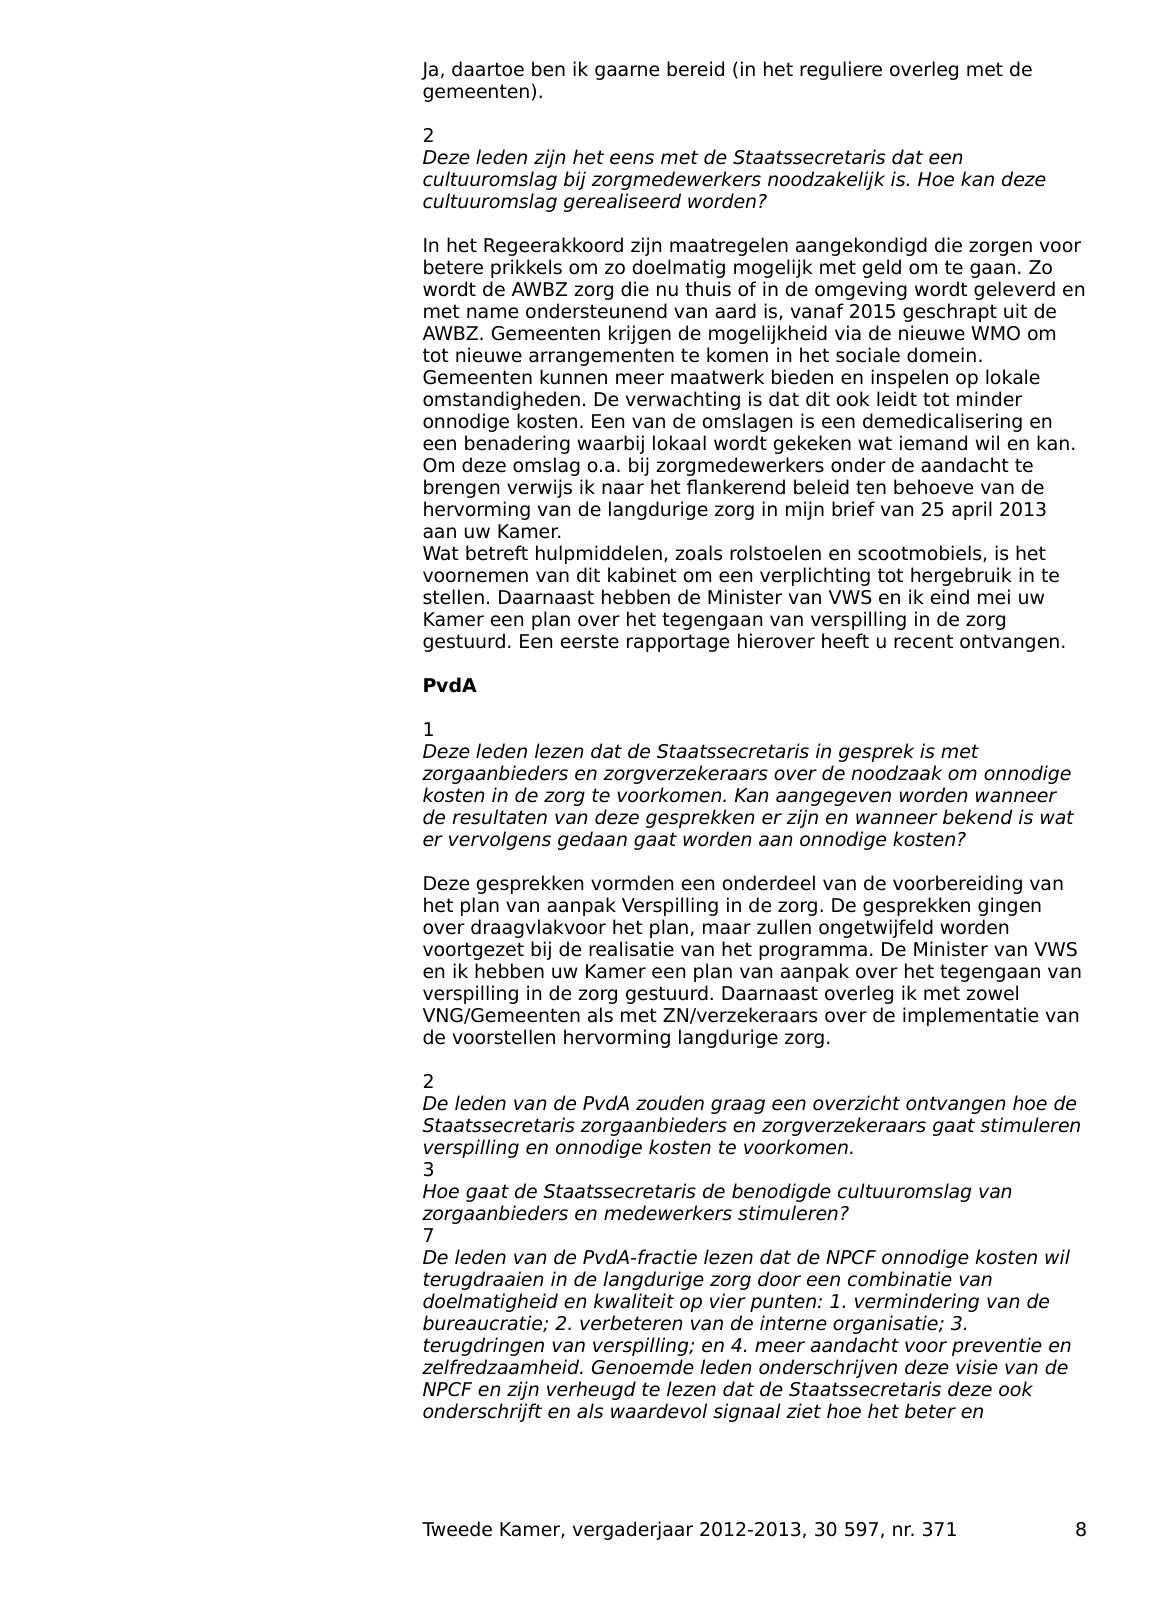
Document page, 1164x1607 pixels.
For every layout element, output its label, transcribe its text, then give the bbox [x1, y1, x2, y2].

text Deze leden zijn het eens met de Staatssecretaris dat een cultuuromslag bij zorgmedewerkers noodzakelijk is. Hoe kan deze cultuuromslag gerealiseerd worden? [422, 147, 1087, 213]
text 1 [422, 719, 1087, 741]
text 2 [422, 1071, 1087, 1093]
text Hoe gaat de Staatssecretaris de benodigde cultuuromslag van zorgaanbieders en medewerkers stimuleren? [422, 1181, 1087, 1225]
text Ja, daartoe ben ik gaarne bereid (in het reguliere overleg met de gemeenten). [422, 59, 1087, 103]
text 2 [422, 125, 1087, 147]
text De leden van de PvdA-fractie lezen dat de NPCF onnodige kosten wil terugdraaien in de langdurige zorg door een combinatie van doelmatigheid en kwaliteit op vier punten: 1. vermindering van de bureaucratie; 2. verbeteren van de interne organisatie; 3. terugdringen van verspilling; en 4. meer aandacht voor preventie en zelfredzaamheid. Genoemde leden onderschrijven deze visie van de NPCF en zijn verheugd te lezen dat de Staatssecretaris deze ook onderschrijft en als waardevol signaal ziet hoe het beter en [422, 1247, 1087, 1423]
text In het Regeerakkoord zijn maatregelen aangekondigd die zorgen voor betere prikkels om zo doelmatig mogelijk met geld om te gaan. Zo wordt de AWBZ zorg die nu thuis of in de omgeving wordt geleverd en met name ondersteunend van aard is, vanaf 2015 geschrapt uit de AWBZ. Gemeenten krijgen de mogelijkheid via de nieuwe WMO om tot nieuwe arrangementen te komen in het sociale domein. Gemeenten kunnen meer maatwerk bieden en inspelen op lokale omstandigheden. De verwachting is dat dit ook leidt tot minder onnodige kosten. Een van de omslagen is een demedicalisering en een benadering waarbij lokaal wordt gekeken wat iemand wil en kan. Om deze omslag o.a. bij zorgmedewerkers onder de aandacht te brengen verwijs ik naar het flankerend beleid ten behoeve van de hervorming van de langdurige zorg in mijn brief van 25 april 2013 aan uw Kamer. [422, 235, 1087, 543]
text Wat betreft hulpmiddelen, zoals rolstoelen en scootmobiels, is het voornemen van dit kabinet om een verplichting tot hergebruik in te stellen. Daarnaast hebben de Minister van VWS en ik eind mei uw Kamer een plan over het tegengaan van verspilling in de zorg gestuurd. Een eerste rapportage hierover heeft u recent ontvangen. [422, 543, 1087, 653]
text 3 [422, 1159, 1087, 1181]
text Deze gesprekken vormden een onderdeel van de voorbereiding van het plan van aanpak Verspilling in de zorg. De gesprekken gingen over draagvlakvoor het plan, maar zullen ongetwijfeld worden voortgezet bij de realisatie van het programma. De Minister van VWS en ik hebben uw Kamer een plan van aanpak over het tegengaan van verspilling in de zorg gestuurd. Daarnaast overleg ik met zowel VNG/Gemeenten als met ZN/verzekeraars over de implementatie van de voorstellen hervorming langdurige zorg. [422, 873, 1087, 1049]
text De leden van de PvdA zouden graag een overzicht ontvangen hoe de Staatssecretaris zorgaanbieders en zorgverzekeraars gaat stimuleren verspilling en onnodige kosten te voorkomen. [422, 1093, 1087, 1159]
text 7 [422, 1225, 1087, 1247]
text Deze leden lezen dat de Staatssecretaris in gesprek is met zorgaanbieders en zorgverzekeraars over de noodzaak om onnodige kosten in de zorg te voorkomen. Kan aangegeven worden wanneer de resultaten van deze gesprekken er zijn en wanneer bekend is wat er vervolgens gedaan gaat worden aan onnodige kosten? [422, 741, 1087, 851]
subtitle PvdA [422, 675, 1087, 697]
